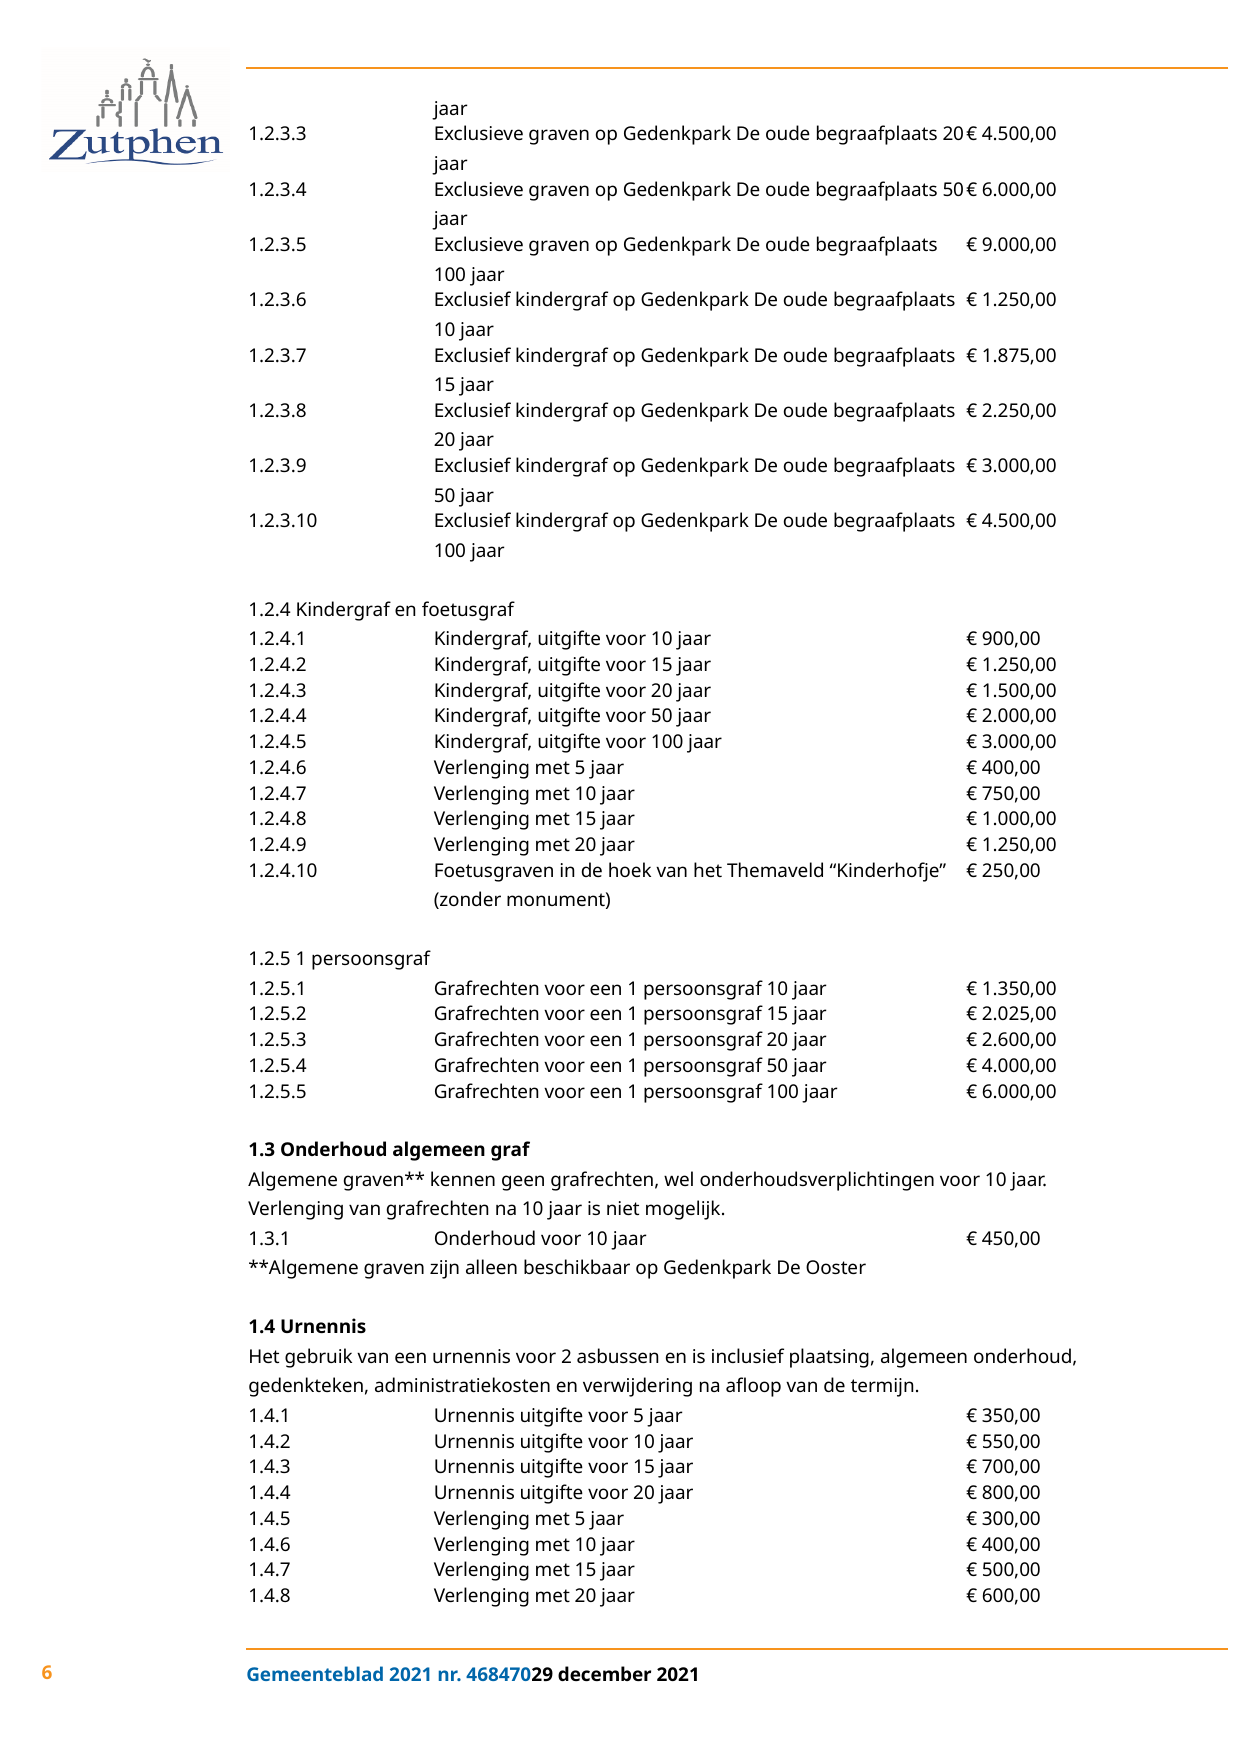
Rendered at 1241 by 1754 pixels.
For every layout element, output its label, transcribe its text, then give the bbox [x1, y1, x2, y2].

table_cell 1.4.7 [248, 1557, 433, 1582]
table_cell 1.2.5.3 [248, 1026, 433, 1052]
table_cell 1.2.3.3 [248, 121, 433, 176]
table_header € 900,00 [966, 626, 1152, 651]
table_cell 1.2.5.5 [248, 1078, 433, 1103]
table_cell [248, 95, 433, 121]
table_cell € 1.250,00 [966, 286, 1152, 342]
table_cell € 400,00 [966, 754, 1152, 780]
table_header € 450,00 [966, 1225, 1152, 1251]
table_cell 1.2.4.10 [248, 857, 433, 912]
table_cell Exclusief kindergraf op Gedenkpark De oude begraafplaats 10 jaar [434, 286, 966, 342]
table_cell 1.2.4.2 [248, 651, 433, 677]
text **Algemene graven zijn alleen beschikbaar op Gedenkpark De Ooster [248, 1254, 1152, 1280]
table_cell Exclusief kindergraf op Gedenkpark De oude begraafplaats 100 jaar [434, 508, 966, 563]
table_cell 1.2.4.4 [248, 703, 433, 728]
table_cell 1.2.4.9 [248, 831, 433, 857]
table_cell 1.2.5.4 [248, 1052, 433, 1078]
table_cell Exclusief kindergraf op Gedenkpark De oude begraafplaats 15 jaar [434, 342, 966, 397]
table_cell € 600,00 [966, 1582, 1152, 1608]
table_cell € 400,00 [966, 1531, 1152, 1557]
table_cell Verlenging met 20 jaar [434, 831, 966, 857]
table_cell € 750,00 [966, 780, 1152, 806]
table_cell Verlenging met 5 jaar [434, 754, 966, 780]
picture [41, 47, 231, 172]
table_cell Kindergraf, uitgifte voor 100 jaar [434, 729, 966, 754]
table_cell Verlenging met 10 jaar [434, 1531, 966, 1557]
table_header Onderhoud voor 10 jaar [434, 1225, 966, 1251]
table_cell Exclusief kindergraf op Gedenkpark De oude begraafplaats 50 jaar [434, 453, 966, 508]
table_cell 1.2.4.6 [248, 754, 433, 780]
table_cell 1.2.3.9 [248, 453, 433, 508]
table_header 1.2.4.1 [248, 626, 433, 651]
table_cell € 9.000,00 [966, 231, 1152, 286]
table_cell Exclusieve graven op Gedenkpark De oude begraafplaats 20 jaar [434, 121, 966, 176]
text 1.2.4 Kindergraf en foetusgraf [248, 596, 1152, 622]
table_cell Exclusief kindergraf op Gedenkpark De oude begraafplaats 20 jaar [434, 397, 966, 452]
table_cell € 2.600,00 [966, 1026, 1152, 1052]
table_cell Exclusieve graven op Gedenkpark De oude begraafplaats 50 jaar [434, 176, 966, 231]
table_cell Grafrechten voor een 1 persoonsgraf 100 jaar [434, 1078, 966, 1103]
table_cell 1.2.3.8 [248, 397, 433, 452]
table_cell € 1.500,00 [966, 677, 1152, 703]
table_cell € 500,00 [966, 1557, 1152, 1582]
table_cell € 6.000,00 [966, 176, 1152, 231]
table_cell 1.4.8 [248, 1582, 433, 1608]
table_cell Urnennis uitgifte voor 15 jaar [434, 1454, 966, 1479]
table_cell 1.2.4.5 [248, 729, 433, 754]
table_cell € 4.500,00 [966, 121, 1152, 176]
table_cell 1.4.3 [248, 1454, 433, 1479]
table_cell € 300,00 [966, 1505, 1152, 1531]
table_cell € 3.000,00 [966, 729, 1152, 754]
table_cell 1.2.3.5 [248, 231, 433, 286]
table_cell Verlenging met 20 jaar [434, 1582, 966, 1608]
table_cell 1.4.4 [248, 1479, 433, 1505]
table_cell 1.2.4.3 [248, 677, 433, 703]
table_cell 1.4.2 [248, 1428, 433, 1454]
table_cell € 700,00 [966, 1454, 1152, 1479]
table_cell € 1.250,00 [966, 651, 1152, 677]
table_cell € 550,00 [966, 1428, 1152, 1454]
table_cell Kindergraf, uitgifte voor 20 jaar [434, 677, 966, 703]
table_header € 350,00 [966, 1402, 1152, 1428]
table_cell Exclusieve graven op Gedenkpark De oude begraafplaats 100 jaar [434, 231, 966, 286]
text 1.2.5 1 persoonsgraf [248, 945, 1152, 971]
table_header 1.3.1 [248, 1225, 433, 1251]
table_header Kindergraf, uitgifte voor 10 jaar [434, 626, 966, 651]
table_cell € 2.250,00 [966, 397, 1152, 452]
table_header Urnennis uitgifte voor 5 jaar [434, 1402, 966, 1428]
table_cell € 2.025,00 [966, 1001, 1152, 1026]
table_cell Urnennis uitgifte voor 20 jaar [434, 1479, 966, 1505]
table_cell Kindergraf, uitgifte voor 50 jaar [434, 703, 966, 728]
table_cell 1.4.5 [248, 1505, 433, 1531]
table_cell € 250,00 [966, 857, 1152, 912]
table_cell € 4.500,00 [966, 508, 1152, 563]
table_cell € 1.875,00 [966, 342, 1152, 397]
table_cell 1.2.4.7 [248, 780, 433, 806]
table_cell Foetusgraven in de hoek van het Themaveld “Kinderhofje” (zonder monument) [434, 857, 966, 912]
table_header 1.4.1 [248, 1402, 433, 1428]
table_cell jaar [434, 95, 966, 121]
text Algemene graven** kennen geen grafrechten, wel onderhoudsverplichtingen voor 10 jaar. [248, 1166, 1152, 1192]
table_cell 1.2.4.8 [248, 806, 433, 831]
table_cell 1.2.3.6 [248, 286, 433, 342]
table_cell € 3.000,00 [966, 453, 1152, 508]
table_cell Urnennis uitgifte voor 10 jaar [434, 1428, 966, 1454]
table_cell Grafrechten voor een 1 persoonsgraf 15 jaar [434, 1001, 966, 1026]
table_header € 1.350,00 [966, 975, 1152, 1001]
table_cell € 800,00 [966, 1479, 1152, 1505]
table_cell € 6.000,00 [966, 1078, 1152, 1103]
text Het gebruik van een urnennis voor 2 asbussen en is inclusief plaatsing, algemeen onderhoud, gedenkteken, administratiekosten en verwijdering na afloop van de termijn. [248, 1343, 1152, 1398]
table_cell 1.4.6 [248, 1531, 433, 1557]
table_cell Verlenging met 10 jaar [434, 780, 966, 806]
table_cell 1.2.3.7 [248, 342, 433, 397]
table_cell 1.2.5.2 [248, 1001, 433, 1026]
table_cell Verlenging met 5 jaar [434, 1505, 966, 1531]
table_cell € 1.250,00 [966, 831, 1152, 857]
table_header Grafrechten voor een 1 persoonsgraf 10 jaar [434, 975, 966, 1001]
table_cell 1.2.3.10 [248, 508, 433, 563]
table_cell € 1.000,00 [966, 806, 1152, 831]
table_cell Grafrechten voor een 1 persoonsgraf 50 jaar [434, 1052, 966, 1078]
table_cell Grafrechten voor een 1 persoonsgraf 20 jaar [434, 1026, 966, 1052]
table_cell € 4.000,00 [966, 1052, 1152, 1078]
text 1.3 Onderhoud algemeen graf [248, 1136, 1152, 1162]
table_cell Verlenging met 15 jaar [434, 1557, 966, 1582]
table_cell 1.2.3.4 [248, 176, 433, 231]
table_cell Kindergraf, uitgifte voor 15 jaar [434, 651, 966, 677]
table_cell € 2.000,00 [966, 703, 1152, 728]
text 1.4 Urnennis [248, 1313, 1152, 1339]
table_cell [966, 95, 1152, 121]
table_header 1.2.5.1 [248, 975, 433, 1001]
table_cell Verlenging met 15 jaar [434, 806, 966, 831]
text Verlenging van grafrechten na 10 jaar is niet mogelijk. [248, 1196, 1152, 1221]
